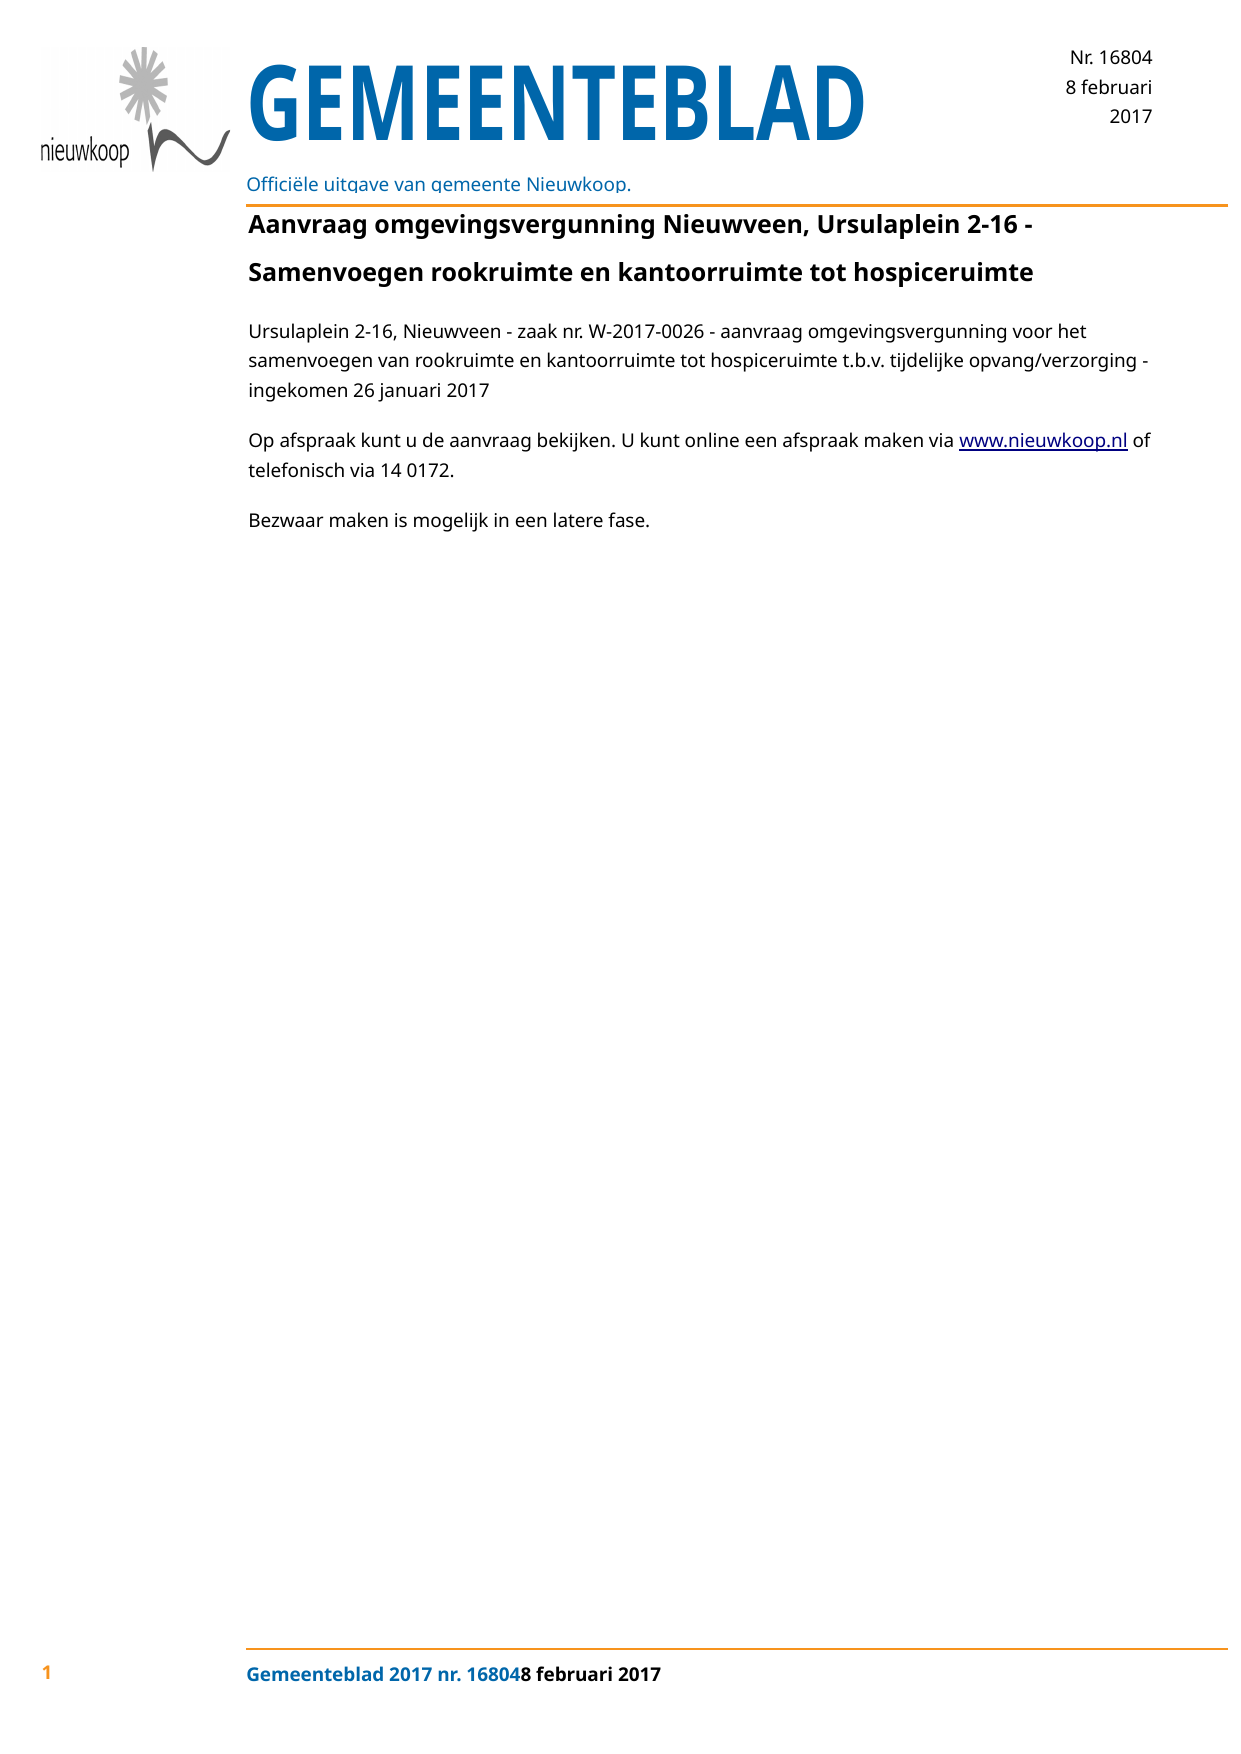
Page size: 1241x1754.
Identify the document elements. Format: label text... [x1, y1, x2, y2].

text Op afspraak kunt u de aanvraag bekijken. U kunt online een afspraak maken via www.nieuwkoop.nl of telefonisch via 14 0172. [248, 427, 1152, 483]
text Bezwaar maken is mogelijk in een latere fase. [248, 507, 1152, 533]
text Aanvraag omgevingsvergunning Nieuwveen, Ursulaplein 2-16 - Samenvoegen rookruimte en kantoorruimte tot hospiceruimte [248, 207, 1152, 288]
picture [41, 47, 231, 172]
text Ursulaplein 2-16, Nieuwveen - zaak nr. W-2017-0026 - aanvraag omgevingsvergunning voor het samenvoegen van rookruimte en kantoorruimte tot hospiceruimte t.b.v. tijdelijke opvang/verzorging - ingekomen 26 januari 2017 [248, 318, 1152, 403]
